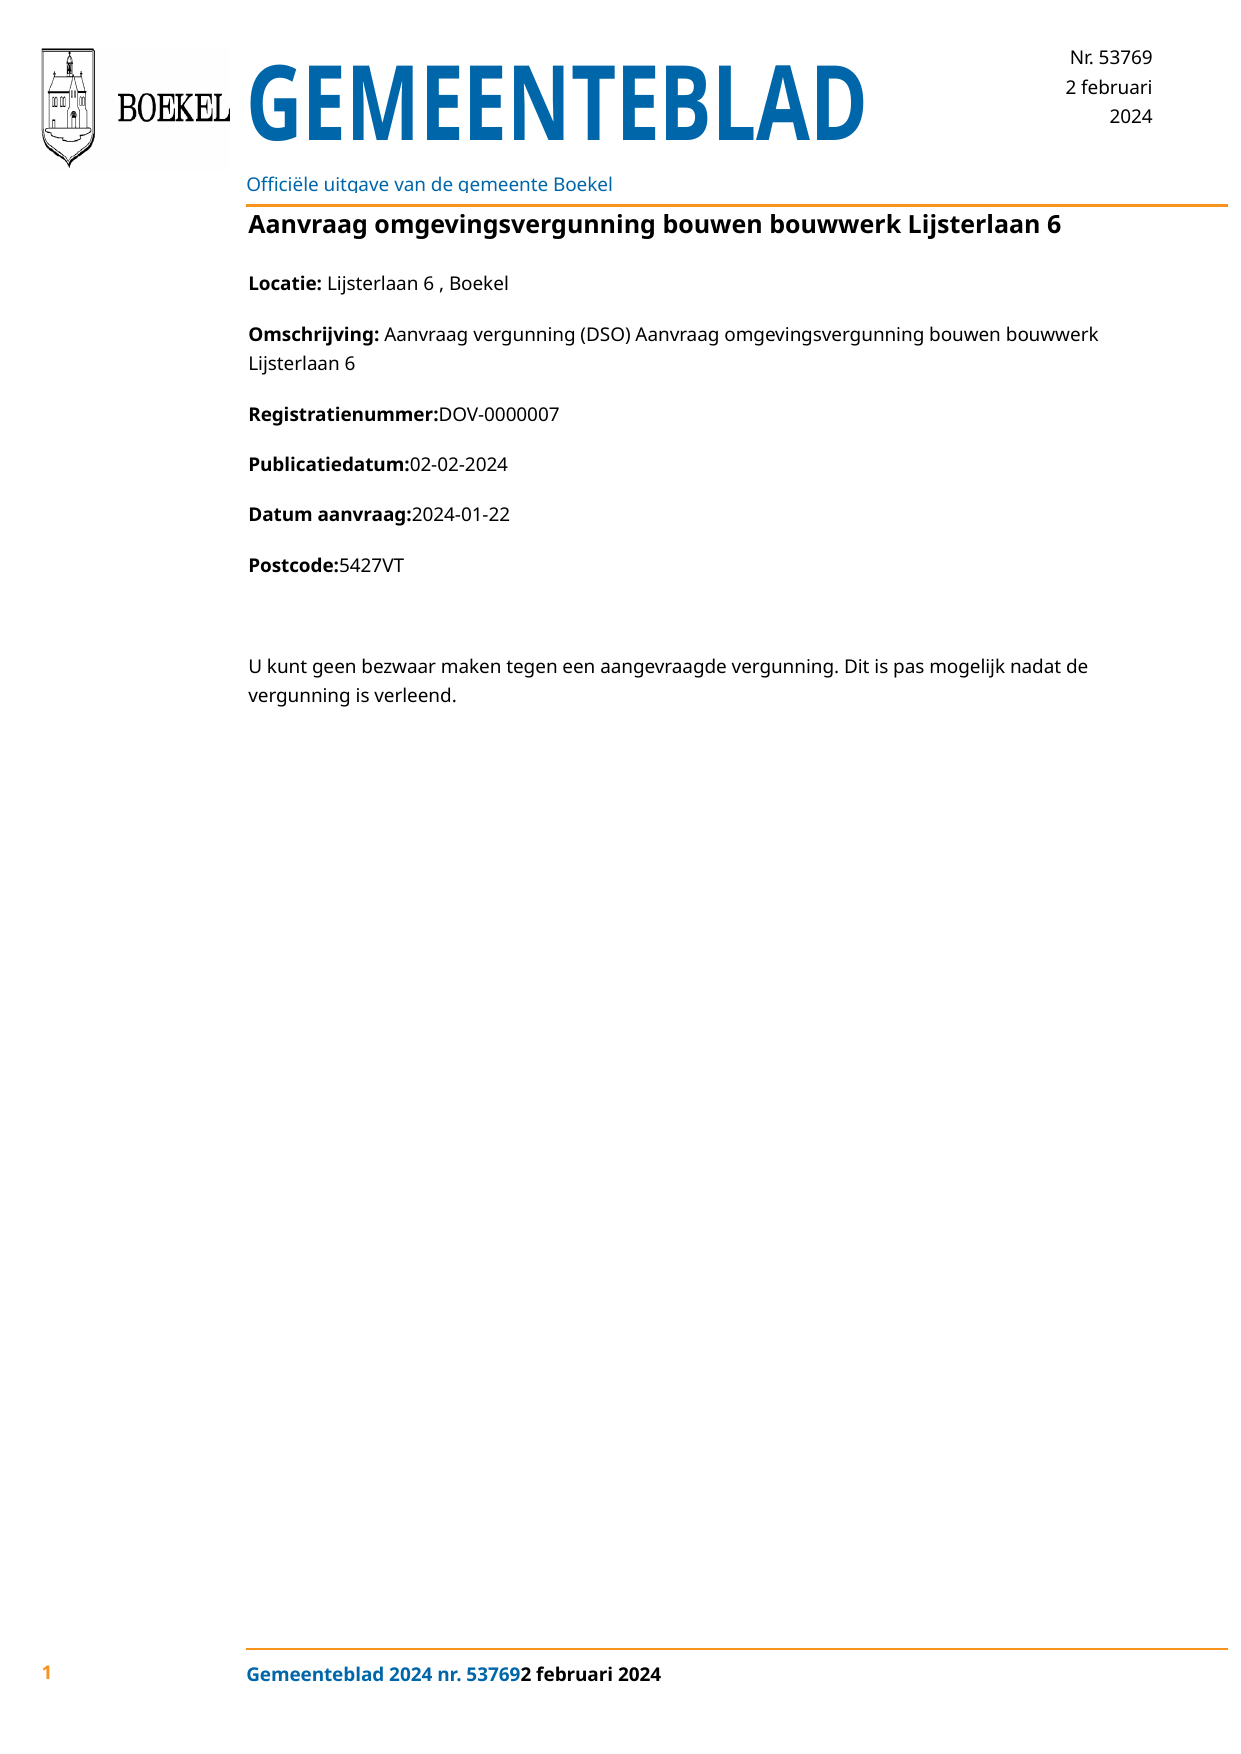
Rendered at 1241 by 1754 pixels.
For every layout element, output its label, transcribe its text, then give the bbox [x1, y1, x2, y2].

text U kunt geen bezwaar maken tegen een aangevraagde vergunning. Dit is pas mogelijk nadat de vergunning is verleend. [248, 653, 1152, 708]
text Datum aanvraag:2024-01-22 [248, 502, 1152, 527]
text Locatie: Lijsterlaan 6 , Boekel [248, 270, 1152, 296]
text Registratienummer:DOV-0000007 [248, 401, 1152, 426]
text Postcode:5427VT [248, 552, 1152, 578]
text Aanvraag omgevingsvergunning bouwen bouwwerk Lijsterlaan 6 [248, 207, 1152, 241]
text Omschrijving: Aanvraag vergunning (DSO) Aanvraag omgevingsvergunning bouwen bouwwerk Lijsterlaan 6 [248, 321, 1152, 376]
picture [41, 47, 231, 172]
text Publicatiedatum:02-02-2024 [248, 451, 1152, 477]
